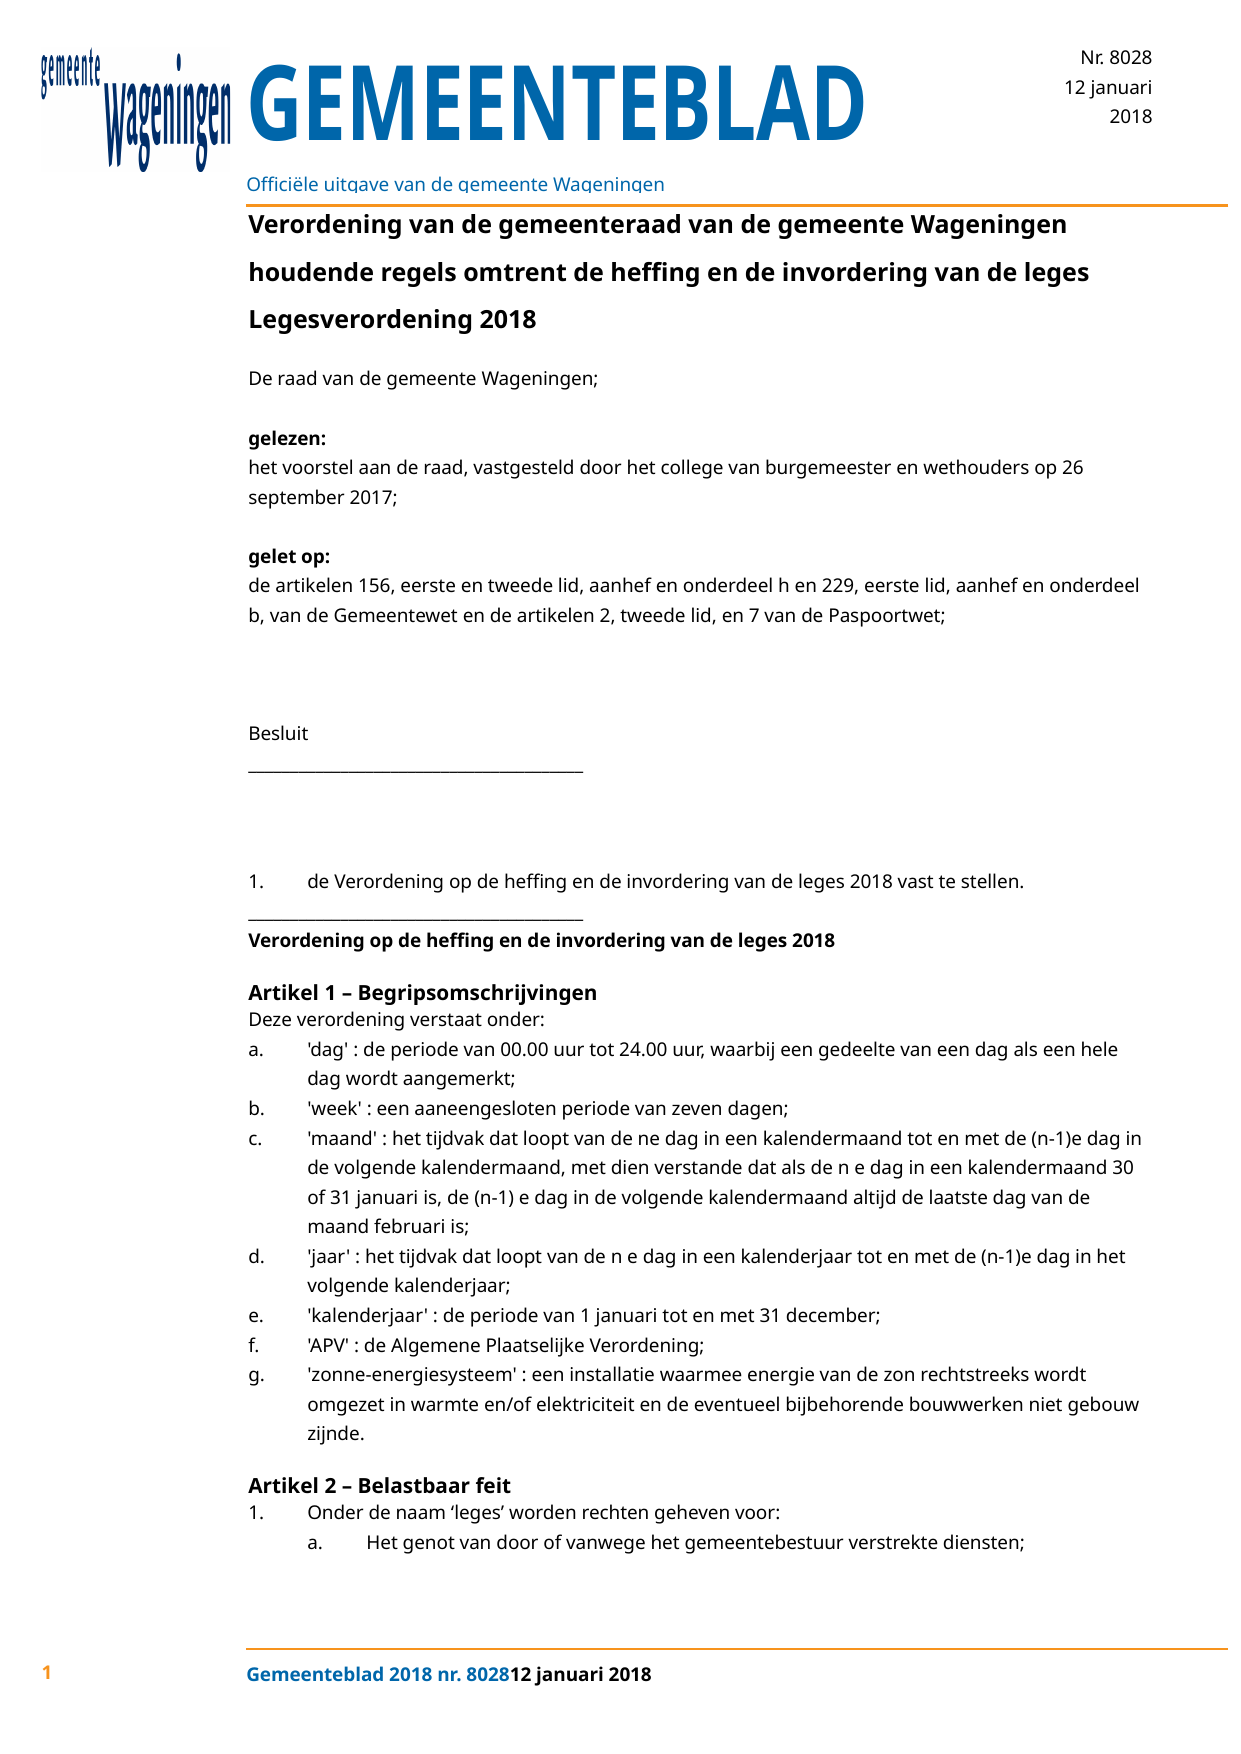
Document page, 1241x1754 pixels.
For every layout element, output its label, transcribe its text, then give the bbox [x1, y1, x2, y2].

list 'APV' : de Algemene Plaatselijke Verordening; [248, 1332, 1152, 1358]
picture [41, 47, 231, 172]
list Onder de naam ‘leges’ worden rechten geheven voor: [248, 1499, 1152, 1525]
text de artikelen 156, eerste en tweede lid, aanhef en onderdeel h en 229, eerste lid, aanhef en onderdeel b, van de Gemeentewet en de artikelen 2, tweede lid, en 7 van de Paspoortwet; [248, 573, 1152, 628]
text De raad van de gemeente Wageningen; [248, 366, 1152, 391]
list 'zonne-energiesysteem' : een installatie waarmee energie van de zon rechtstreeks wordt omgezet in warmte en/of elektriciteit en de eventueel bijbehorende bouwwerken niet gebouw zijnde. [248, 1361, 1152, 1446]
list 'week' : een aaneengesloten periode van zeven dagen; [248, 1095, 1152, 1121]
text Besluit [248, 721, 1152, 746]
text Deze verordening verstaat onder: [248, 1006, 1152, 1032]
list 'maand' : het tijdvak dat loopt van de ne dag in een kalendermaand tot en met de (n-1)e dag in de volgende kalendermaand, met dien verstande dat als de n e dag in een kalendermaand 30 of 31 januari is, de (n-1) e dag in de volgende kalendermaand altijd de laatste dag van de maand februari is; [248, 1125, 1152, 1239]
text ________________________________________ [248, 898, 1152, 924]
text Verordening van de gemeenteraad van de gemeente Wageningen houdende regels omtrent de heffing en de invordering van de leges Legesverordening 2018 [248, 207, 1152, 336]
list 'dag' : de periode van 00.00 uur tot 24.00 uur, waarbij een gedeelte van een dag als een hele dag wordt aangemerkt; [248, 1036, 1152, 1091]
list 'kalenderjaar' : de periode van 1 januari tot en met 31 december; [248, 1302, 1152, 1328]
text gelezen: [248, 425, 1152, 450]
text ________________________________________ [248, 750, 1152, 776]
text Artikel 1 – Begripsomschrijvingen [248, 978, 1152, 1006]
text Artikel 2 – Belastbaar feit [248, 1471, 1152, 1499]
list Het genot van door of vanwege het gemeentebestuur verstrekte diensten; [307, 1529, 1152, 1555]
text het voorstel aan de raad, vastgesteld door het college van burgemeester en wethouders op 26 september 2017; [248, 454, 1152, 509]
list de Verordening op de heffing en de invordering van de leges 2018 vast te stellen. [248, 868, 1152, 894]
list 'jaar' : het tijdvak dat loopt van de n e dag in een kalenderjaar tot en met de (n-1)e dag in het volgende kalenderjaar; [248, 1243, 1152, 1298]
text Verordening op de heffing en de invordering van de leges 2018 [248, 928, 1152, 953]
text gelet op: [248, 543, 1152, 569]
